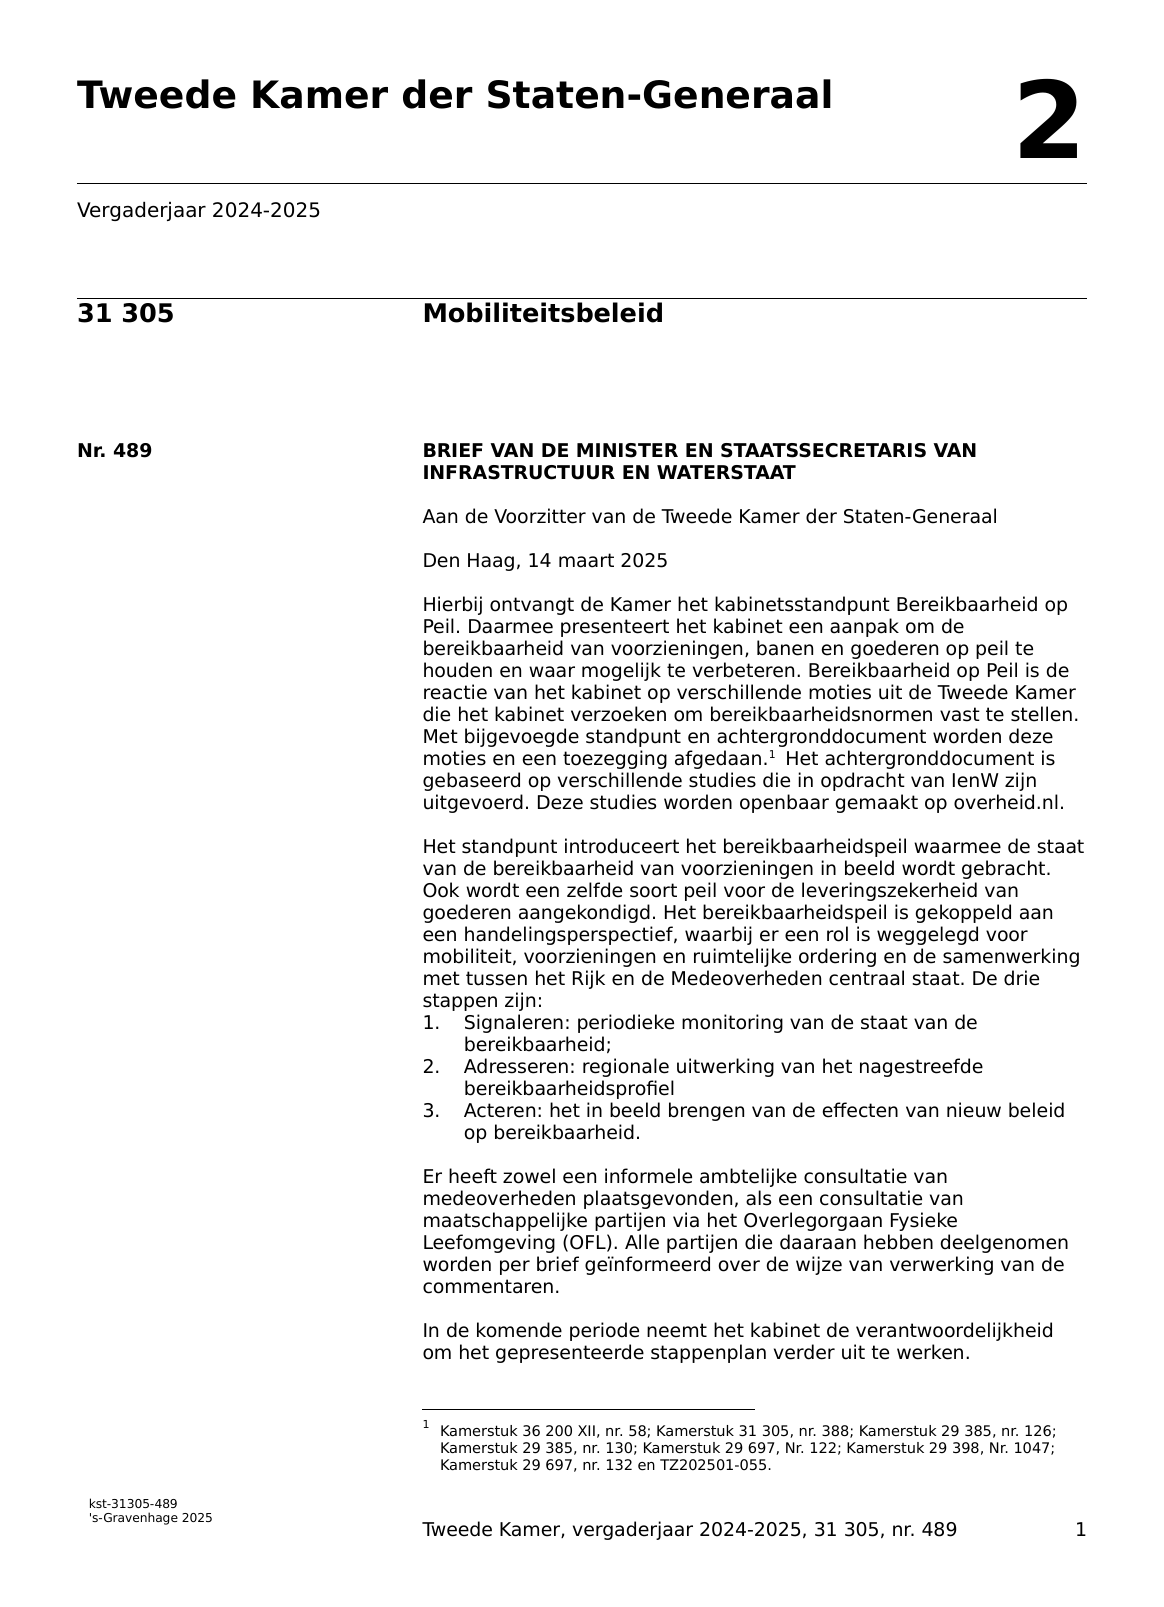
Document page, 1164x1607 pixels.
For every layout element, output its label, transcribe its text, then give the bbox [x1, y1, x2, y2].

table_header 2 [886, 59, 1087, 183]
text 1. Signaleren: periodieke monitoring van de staat van de bereikbaarheid; [422, 1012, 1087, 1056]
subtitle Nr. 489 BRIEF VAN DE MINISTER EN STAATSSECRETARIS VAN INFRASTRUCTUUR EN WATERSTAAT [77, 440, 1087, 484]
table_header Tweede Kamer der Staten-Generaal [77, 59, 886, 183]
text 2. Adresseren: regionale uitwerking van het nagestreefde bereikbaarheidsprofiel [422, 1056, 1087, 1100]
text Hierbij ontvangt de Kamer het kabinetsstandpunt Bereikbaarheid op Peil. Daarmee presenteert het kabinet een aanpak om de bereikbaarheid van voorzieningen, banen en goederen op peil te houden en waar mogelijk te verbeteren. Bereikbaarheid op Peil is de reactie van het kabinet op verschillende moties uit de Tweede Kamer die het kabinet verzoeken om bereikbaarheidsnormen vast te stellen. Met bijgevoegde standpunt en achtergronddocument worden deze moties en een toezegging afgedaan. Het achtergronddocument is gebaseerd op verschillende studies die in opdracht van IenW zijn uitgevoerd. Deze studies worden openbaar gemaakt op overheid.nl. [422, 594, 1087, 814]
text In de komende periode neemt het kabinet de verantwoordelijkheid om het gepresenteerde stappenplan verder uit te werken. [422, 1320, 1087, 1364]
subtitle 31 305 Mobiliteitsbeleid [77, 299, 1087, 329]
text kst-31305-489 [88, 1497, 323, 1511]
text Het standpunt introduceert het bereikbaarheidspeil waarmee de staat van de bereikbaarheid van voorzieningen in beeld wordt gebracht. Ook wordt een zelfde soort peil voor de leveringszekerheid van goederen aangekondigd. Het bereikbaarheidspeil is gekoppeld aan een handelingsperspectief, waarbij er een rol is weggelegd voor mobiliteit, voorzieningen en ruimtelijke ordering en de samenwerking met tussen het Rijk en de Medeoverheden centraal staat. De drie stappen zijn: [422, 836, 1087, 1012]
text 3. Acteren: het in beeld brengen van de effecten van nieuw beleid op bereikbaarheid. [422, 1100, 1087, 1144]
text Den Haag, 14 maart 2025 [422, 550, 1087, 572]
text Kamerstuk 36 200 XII, nr. 58; Kamerstuk 31 305, nr. 388; Kamerstuk 29 385, nr. 126; Kamerstuk 29 385, nr. 130; Kamerstuk 29 697, Nr. 122; Kamerstuk 29 398, Nr. 1047; Kamerstuk 29 697, nr. 132 en TZ202501-055. [422, 1418, 1087, 1474]
table_cell Vergaderjaar 2024-2025 [77, 184, 1087, 298]
text Aan de Voorzitter van de Tweede Kamer der Staten-Generaal [422, 506, 1087, 528]
text 's-Gravenhage 2025 [88, 1511, 323, 1525]
text Er heeft zowel een informele ambtelijke consultatie van medeoverheden plaatsgevonden, als een consultatie van maatschappelijke partijen via het Overlegorgaan Fysieke Leefomgeving (OFL). Alle partijen die daaraan hebben deelgenomen worden per brief geïnformeerd over de wijze van verwerking van de commentaren. [422, 1166, 1087, 1298]
